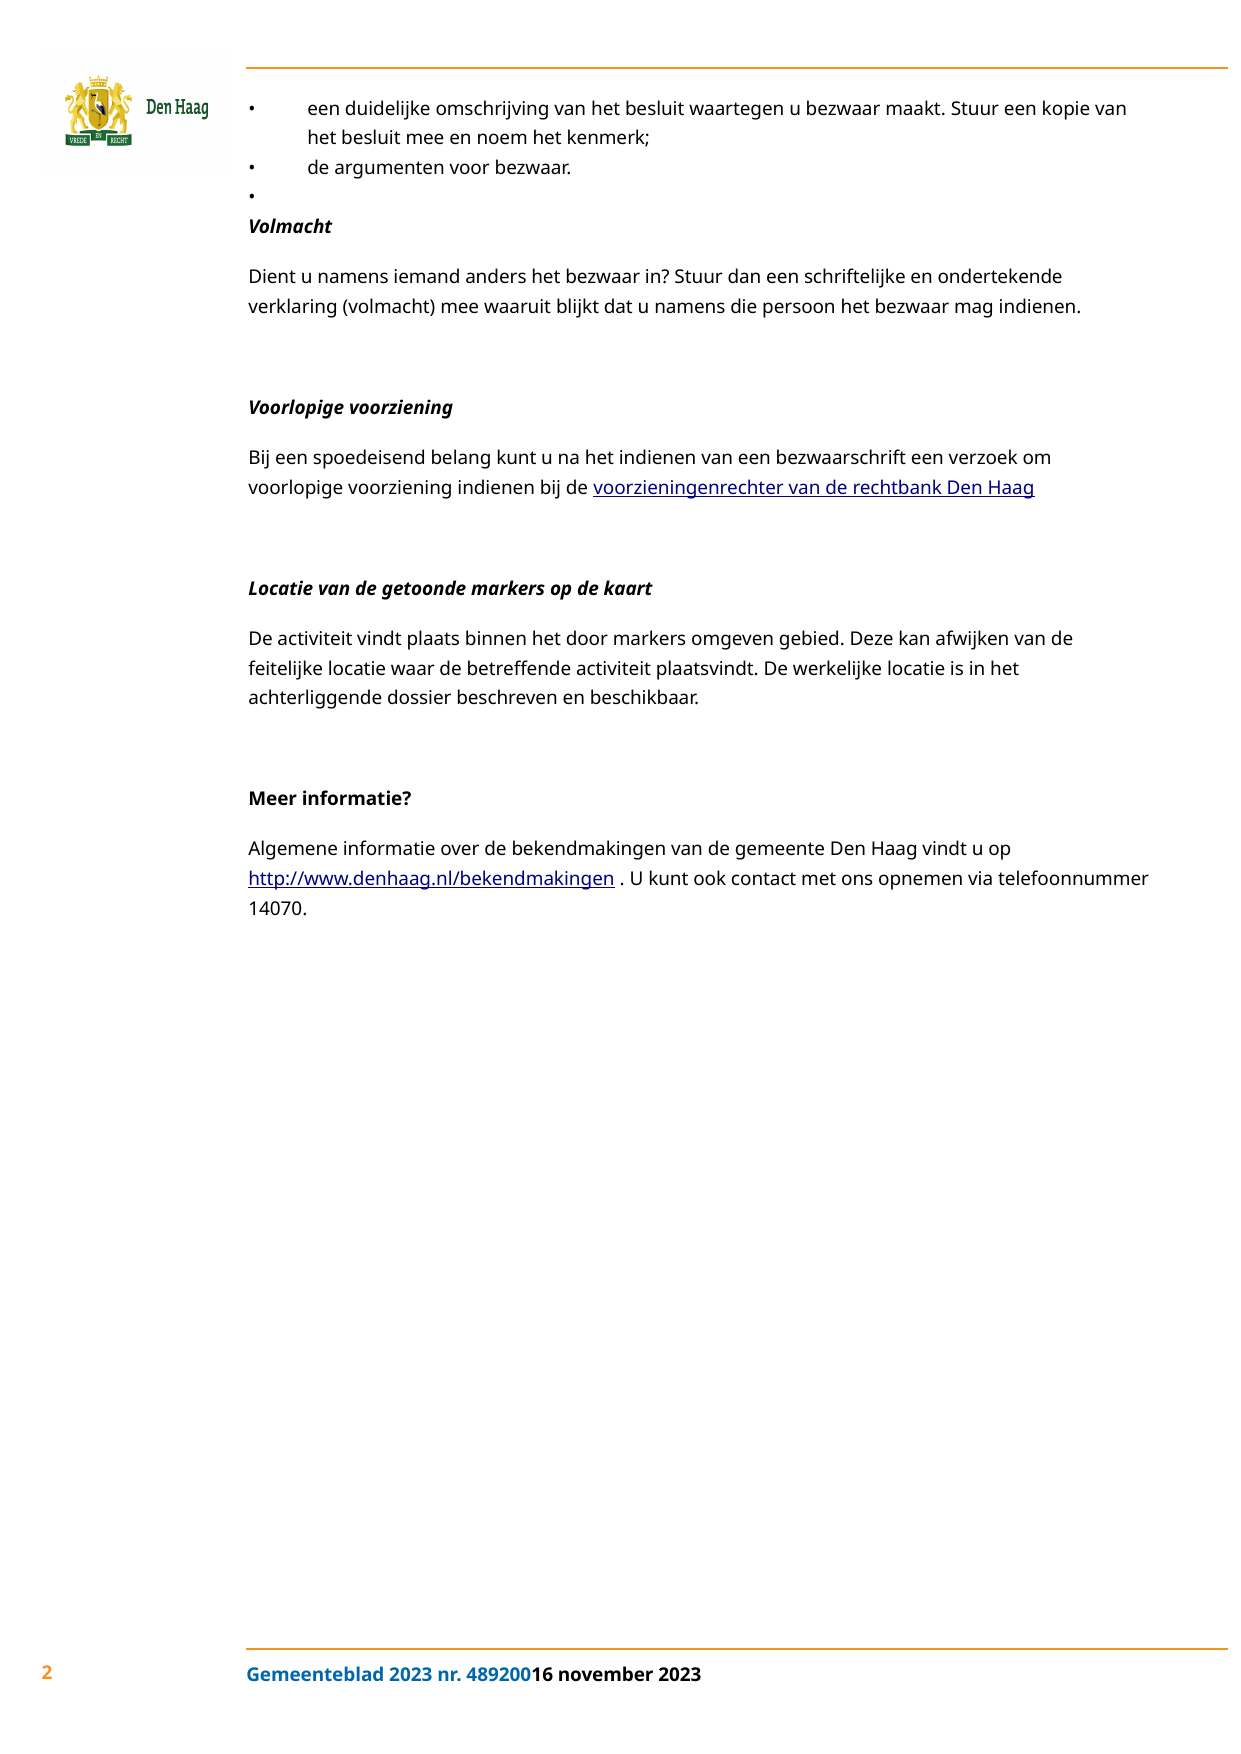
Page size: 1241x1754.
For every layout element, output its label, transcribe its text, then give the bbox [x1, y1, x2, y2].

list de argumenten voor bezwaar. [248, 154, 1152, 180]
text Algemene informatie over de bekendmakingen van de gemeente Den Haag vindt u op http://www.denhaag.nl/bekendmakingen . U kunt ook contact met ons opnemen via telefoonnummer 14070. [248, 836, 1152, 921]
text Bij een spoedeisend belang kunt u na het indienen van een bezwaarschrift een verzoek om voorlopige voorziening indienen bij de voorzieningenrechter van de rechtbank Den Haag [248, 444, 1152, 500]
text Volmacht [248, 213, 1152, 239]
text Meer informatie? [248, 785, 1152, 811]
text De activiteit vindt plaats binnen het door markers omgeven gebied. Deze kan afwijken van de feitelijke locatie waar de betreffende activiteit plaatsvindt. De werkelijke locatie is in het achterliggende dossier beschreven en beschikbaar. [248, 625, 1152, 710]
text Locatie van de getoonde markers op de kaart [248, 575, 1152, 601]
list een duidelijke omschrijving van het besluit waartegen u bezwaar maakt. Stuur een kopie van het besluit mee en noem het kenmerk; [248, 95, 1152, 150]
text Dient u namens iemand anders het bezwaar in? Stuur dan een schriftelijke en ondertekende verklaring (volmacht) mee waaruit blijkt dat u namens die persoon het bezwaar mag indienen. [248, 263, 1152, 319]
picture [41, 47, 231, 172]
text Voorlopige voorziening [248, 394, 1152, 420]
